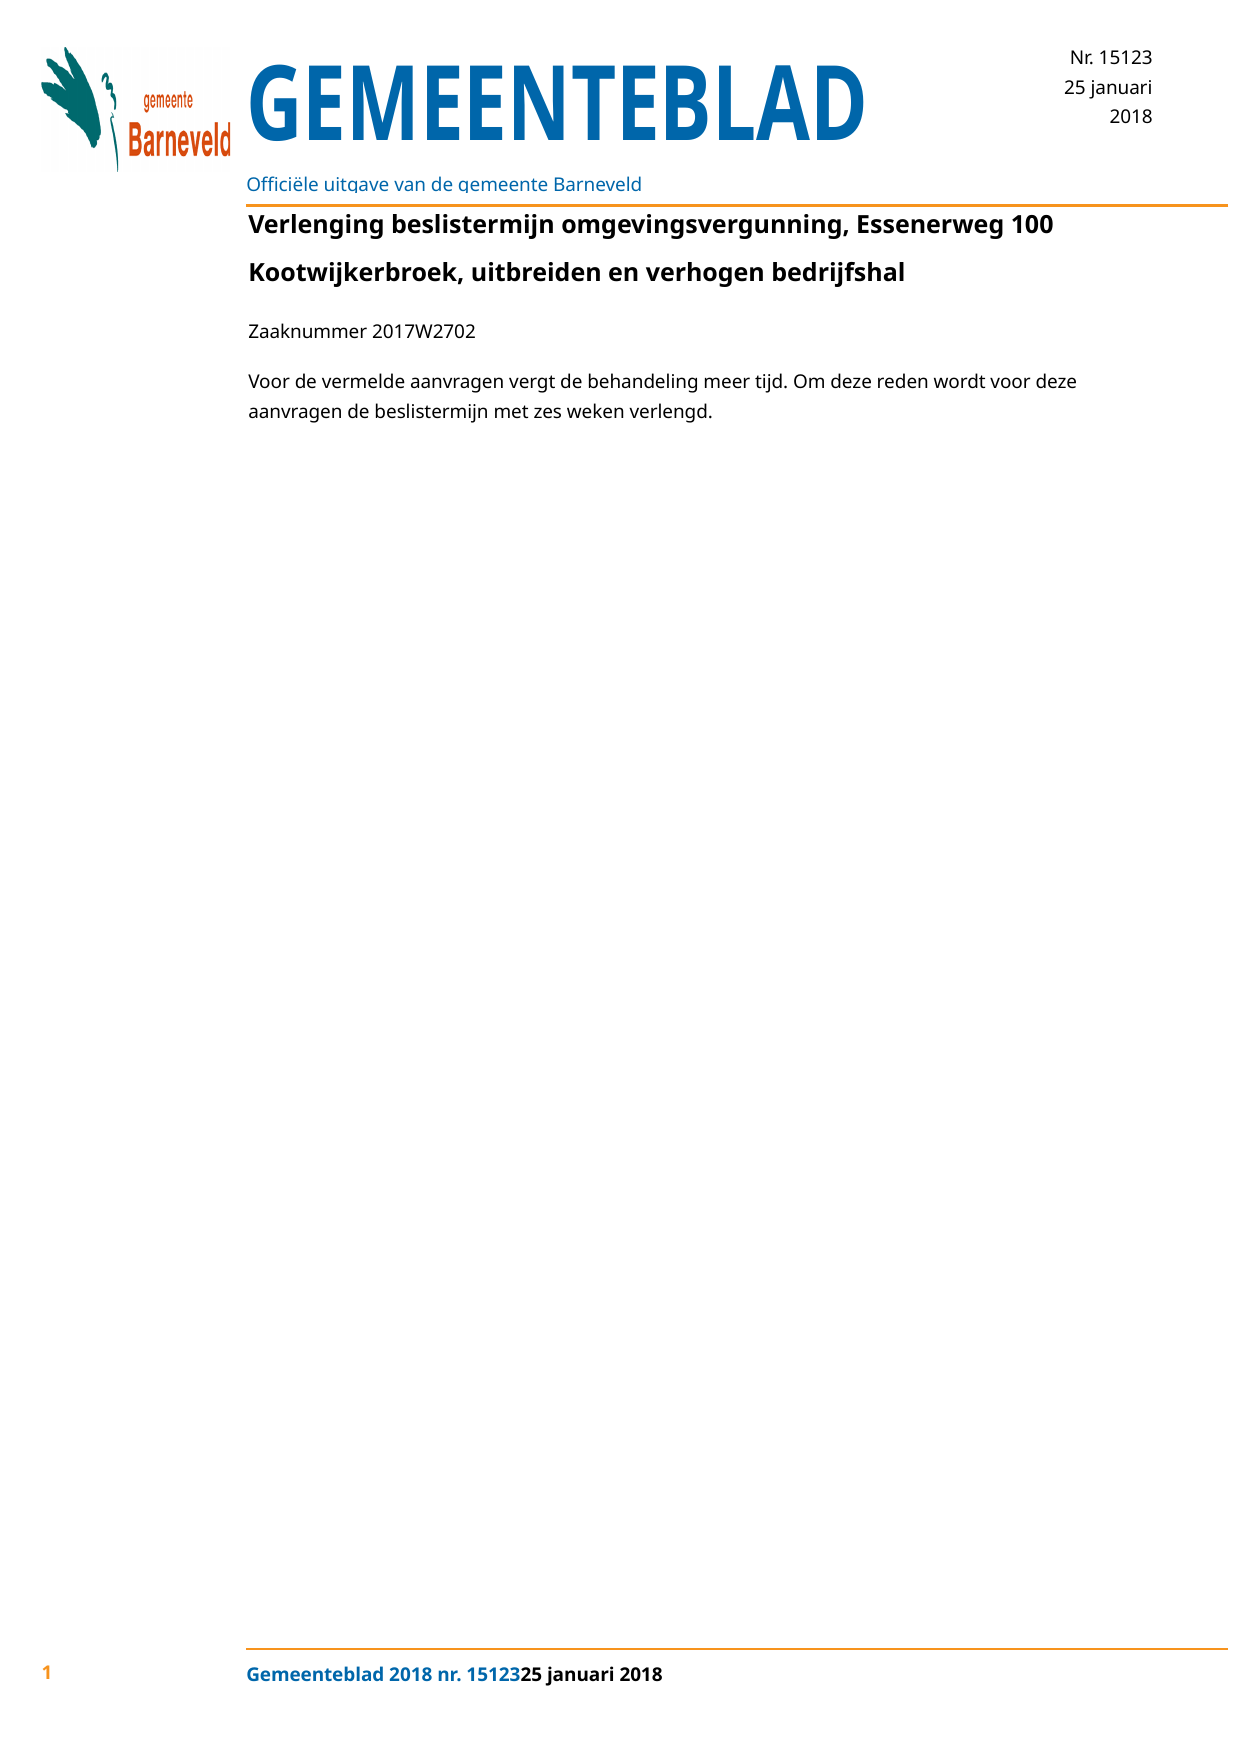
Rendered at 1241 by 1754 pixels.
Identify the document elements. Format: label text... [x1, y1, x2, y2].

picture [41, 47, 231, 172]
text Voor de vermelde aanvragen vergt de behandeling meer tijd. Om deze reden wordt voor deze aanvragen de beslistermijn met zes weken verlengd. [248, 368, 1152, 424]
text Verlenging beslistermijn omgevingsvergunning, Essenerweg 100 Kootwijkerbroek, uitbreiden en verhogen bedrijfshal [248, 207, 1152, 288]
text Zaaknummer 2017W2702 [248, 318, 1152, 344]
